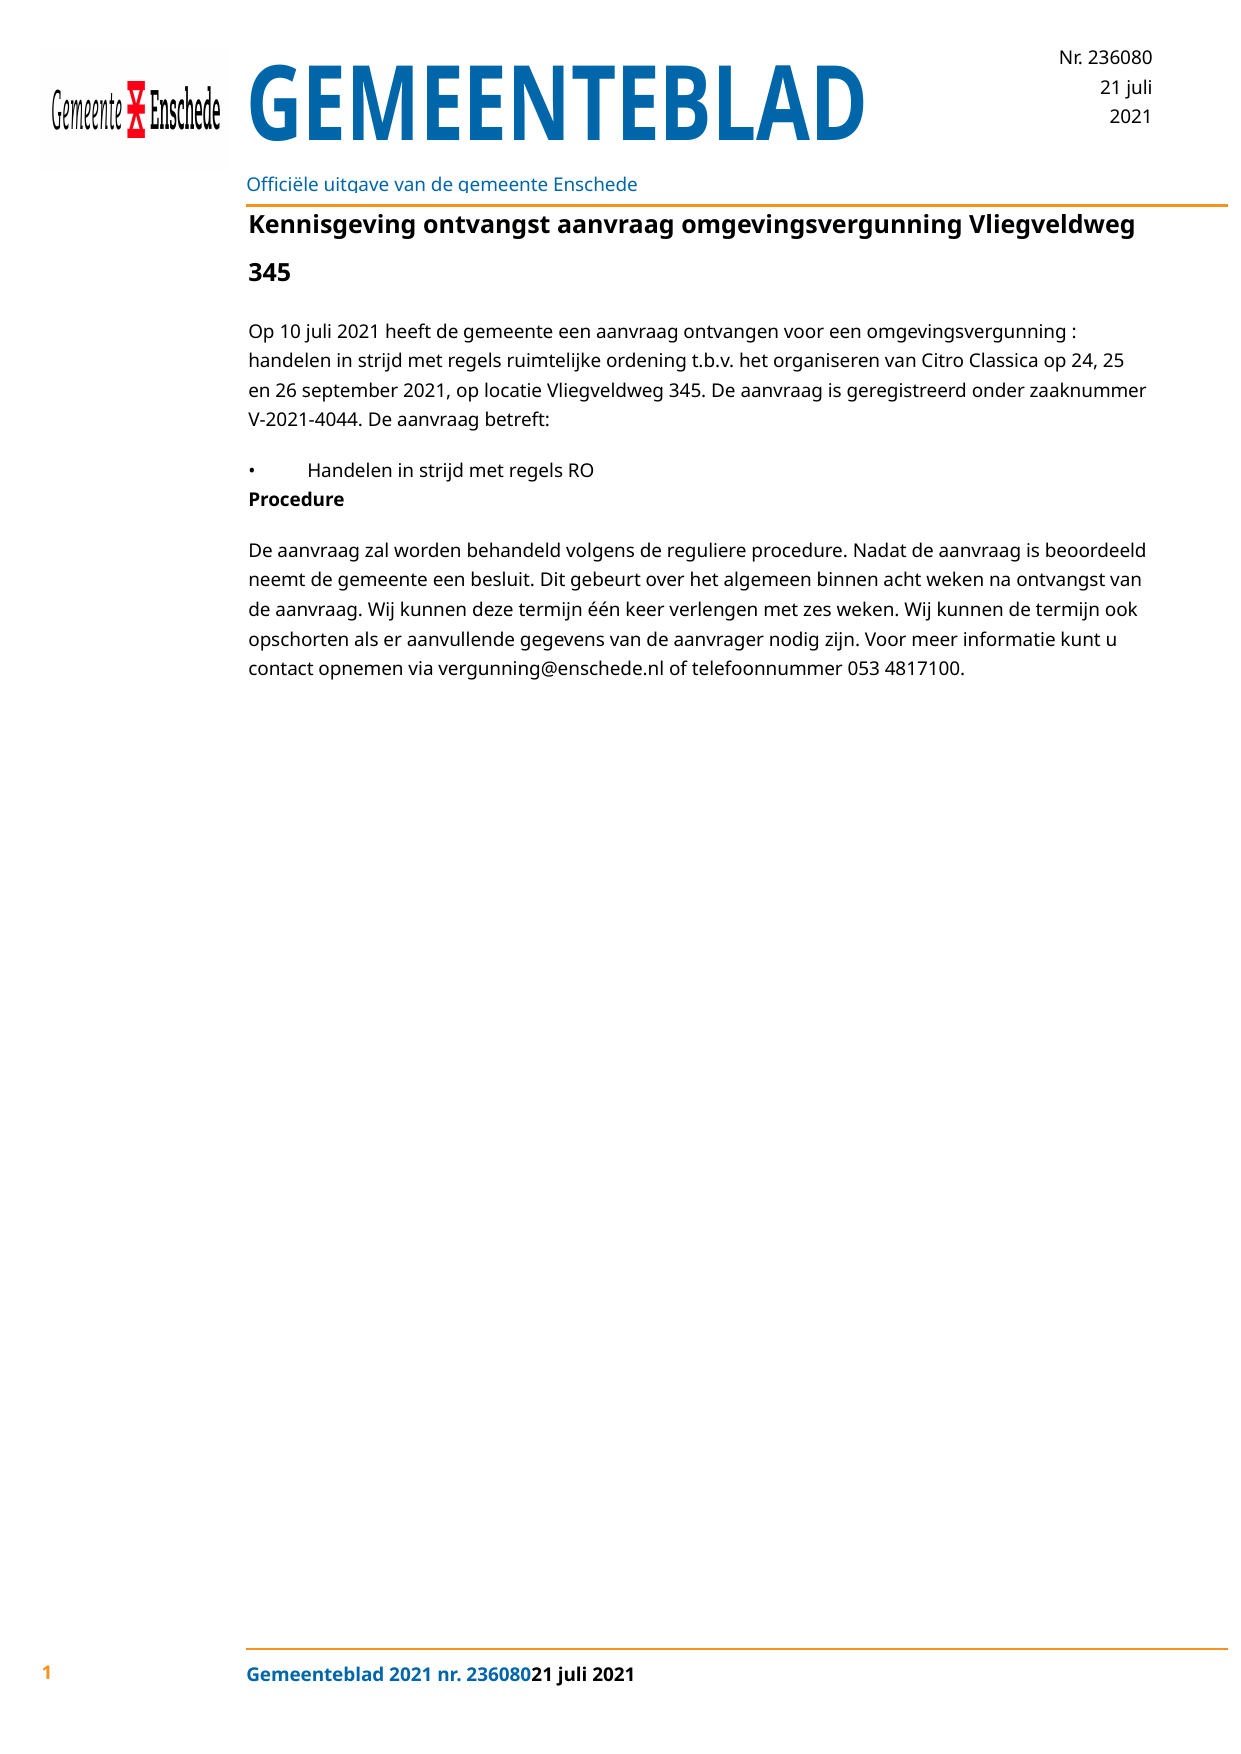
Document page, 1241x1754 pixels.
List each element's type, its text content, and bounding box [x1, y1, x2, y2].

text Procedure [248, 487, 1152, 512]
text Op 10 juli 2021 heeft de gemeente een aanvraag ontvangen voor een omgevingsvergunning : handelen in strijd met regels ruimtelijke ordening t.b.v. het organiseren van Citro Classica op 24, 25 en 26 september 2021, op locatie Vliegveldweg 345. De aanvraag is geregistreerd onder zaaknummer V-2021-4044. De aanvraag betreft: [248, 318, 1152, 432]
picture [41, 47, 231, 172]
list Handelen in strijd met regels RO [248, 457, 1152, 483]
text Kennisgeving ontvangst aanvraag omgevingsvergunning Vliegveldweg 345 [248, 207, 1152, 288]
text De aanvraag zal worden behandeld volgens de reguliere procedure. Nadat de aanvraag is beoordeeld neemt de gemeente een besluit. Dit gebeurt over het algemeen binnen acht weken na ontvangst van de aanvraag. Wij kunnen deze termijn één keer verlengen met zes weken. Wij kunnen de termijn ook opschorten als er aanvullende gegevens van de aanvrager nodig zijn. Voor meer informatie kunt u contact opnemen via vergunning@enschede.nl of telefoonnummer 053 4817100. [248, 537, 1152, 681]
